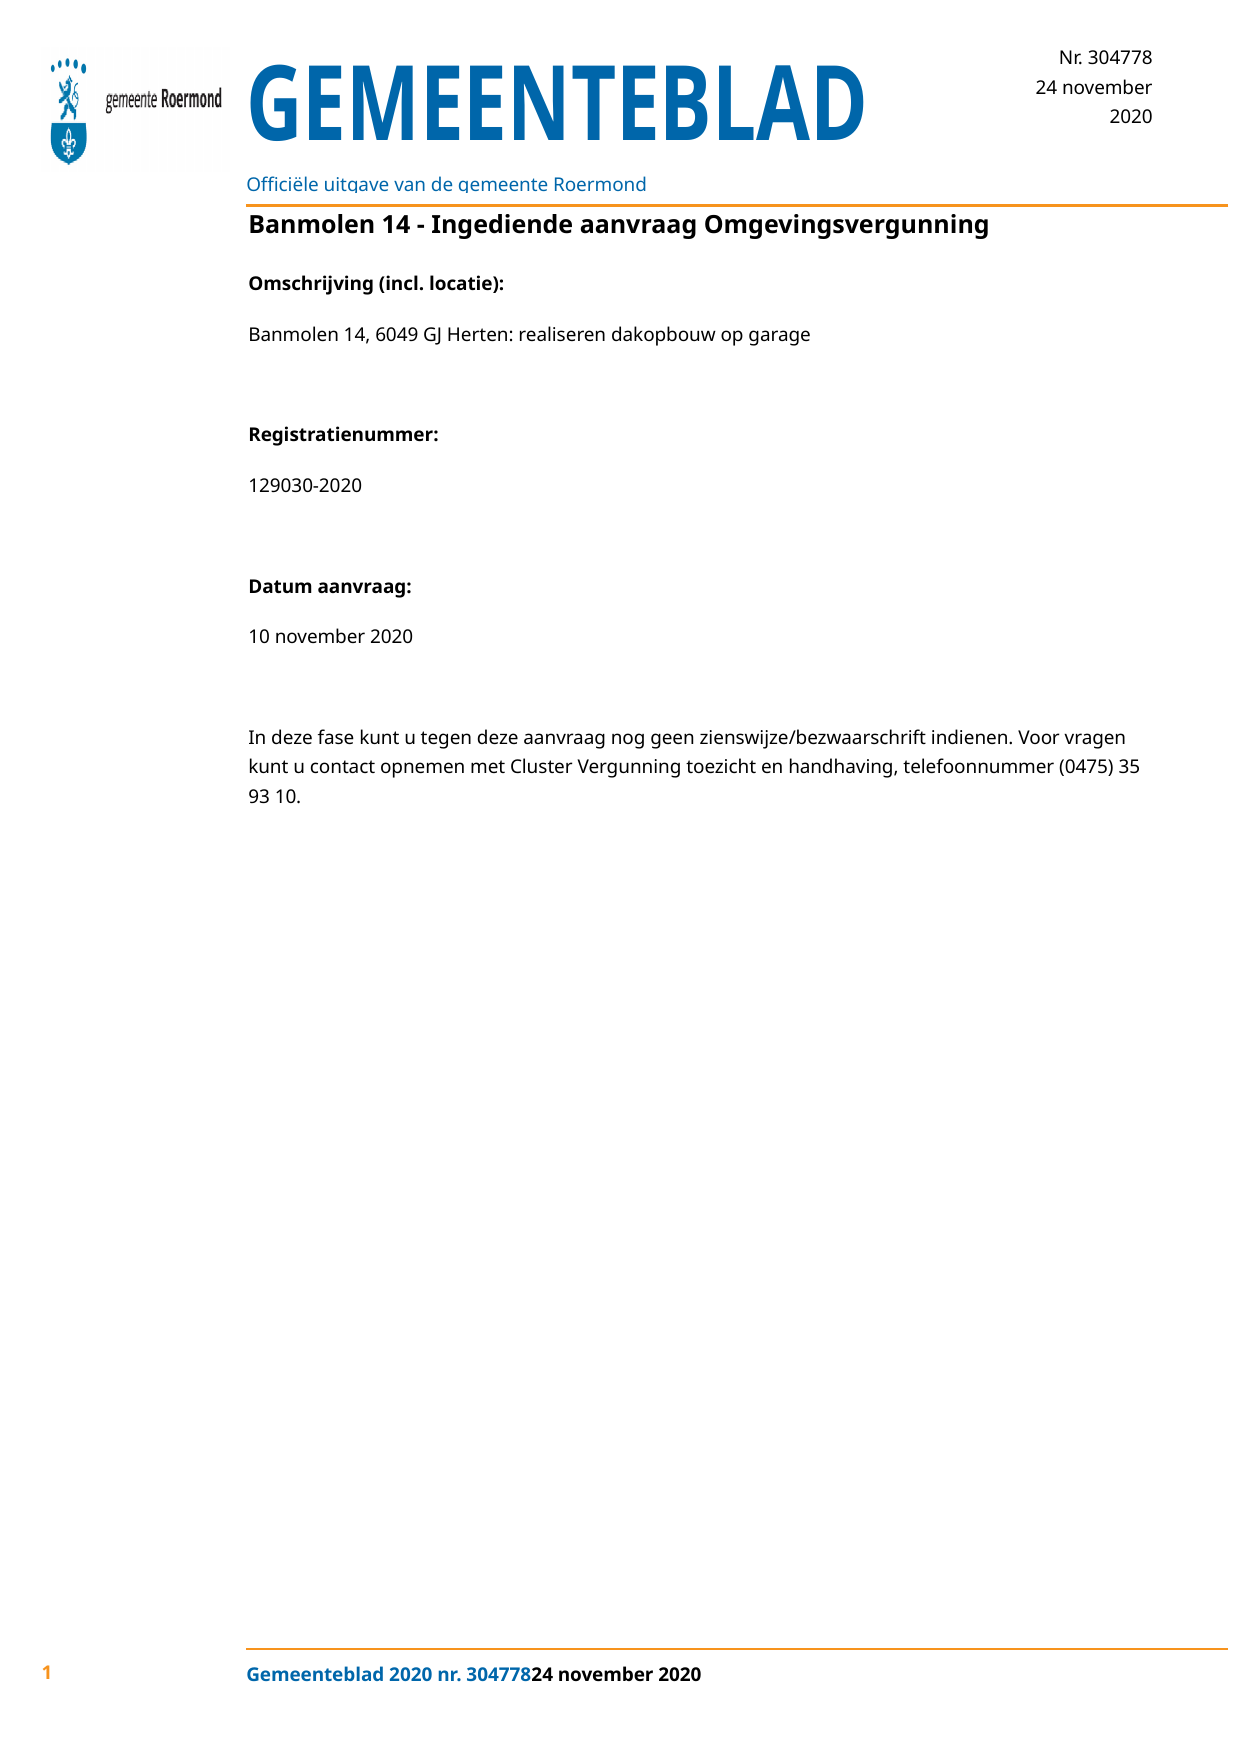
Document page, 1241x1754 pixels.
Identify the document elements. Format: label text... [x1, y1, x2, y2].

text Banmolen 14, 6049 GJ Herten: realiseren dakopbouw op garage [248, 321, 1152, 346]
picture [41, 47, 231, 172]
text Registratienummer: [248, 422, 1152, 447]
text 129030-2020 [248, 472, 1152, 498]
text Datum aanvraag: [248, 573, 1152, 598]
text Banmolen 14 - Ingediende aanvraag Omgevingsvergunning [248, 207, 1152, 241]
text Omschrijving (incl. locatie): [248, 270, 1152, 296]
text In deze fase kunt u tegen deze aanvraag nog geen zienswijze/bezwaarschrift indienen. Voor vragen kunt u contact opnemen met Cluster Vergunning toezicht en handhaving, telefoonnummer (0475) 35 93 10. [248, 724, 1152, 809]
text 10 november 2020 [248, 623, 1152, 649]
